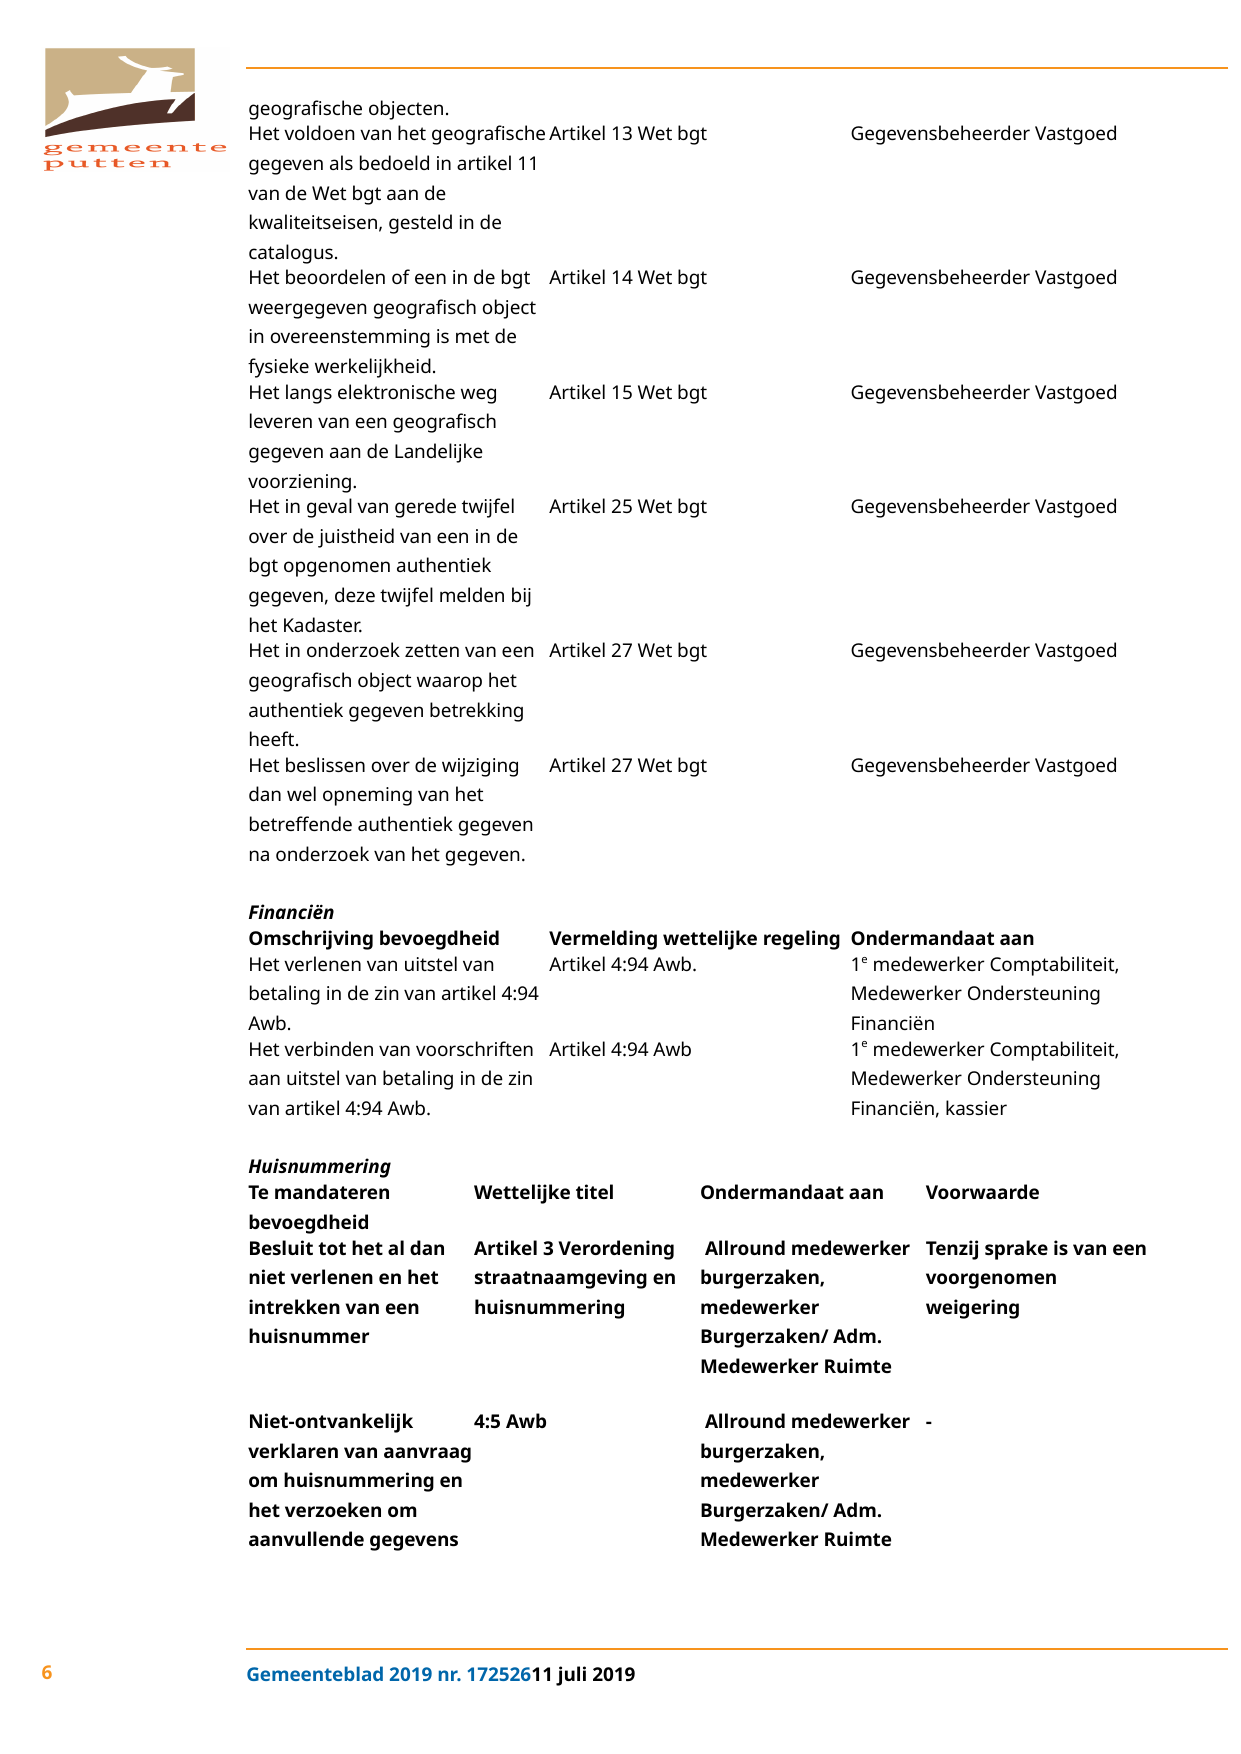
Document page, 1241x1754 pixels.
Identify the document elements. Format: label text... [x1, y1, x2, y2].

table_cell Artikel 14 Wet bgt [549, 265, 850, 379]
table_cell Allround medewerker burgerzaken, medewerker Burgerzaken/ Adm. Medewerker Ruimte [700, 1408, 926, 1552]
table_cell 1e medewerker Comptabiliteit, Medewerker Ondersteuning Financiën [850, 951, 1152, 1036]
table_cell - [926, 1408, 1152, 1552]
table_cell Artikel 13 Wet bgt [549, 121, 850, 264]
table_cell Vermelding wettelijke regeling [549, 925, 850, 951]
table_cell Het langs elektronische weg leveren van een geografisch gegeven aan de Landelijke voorziening. [248, 379, 549, 493]
table_cell [850, 95, 1152, 121]
table_cell Gegevensbeheerder Vastgoed [850, 752, 1152, 867]
table_cell Artikel 4:94 Awb [549, 1036, 850, 1121]
table_cell Wettelijke titel [474, 1179, 700, 1235]
table_cell Artikel 27 Wet bgt [549, 752, 850, 867]
table_cell geografische objecten. [248, 95, 549, 121]
table_cell Gegevensbeheerder Vastgoed [850, 638, 1152, 752]
table_cell Tenzij sprake is van een voorgenomen weigering [926, 1235, 1152, 1408]
table_cell Het verbinden van voorschriften aan uitstel van betaling in de zin van artikel 4:94 Awb. [248, 1036, 549, 1121]
table_cell Het beoordelen of een in de bgt weergegeven geografisch object in overeenstemming is met de fysieke werkelijkheid. [248, 265, 549, 379]
table_header Huisnummering [248, 1154, 474, 1179]
table_cell Gegevensbeheerder Vastgoed [850, 265, 1152, 379]
table_cell Besluit tot het al dan niet verlenen en het intrekken van een huisnummer [248, 1235, 474, 1408]
table_cell Omschrijving bevoegdheid [248, 925, 549, 951]
table_header Financiën [248, 900, 549, 925]
table_cell Ondermandaat aan [700, 1179, 926, 1235]
table_cell 4:5 Awb [474, 1408, 700, 1552]
picture [41, 47, 231, 172]
table_cell Artikel 27 Wet bgt [549, 638, 850, 752]
table_cell Artikel 3 Verordening straatnaamgeving en huisnummering [474, 1235, 700, 1408]
table_cell Gegevensbeheerder Vastgoed [850, 379, 1152, 493]
table_cell Te mandateren bevoegdheid [248, 1179, 474, 1235]
table_cell Het voldoen van het geografische gegeven als bedoeld in artikel 11 van de Wet bgt aan de kwaliteitseisen, gesteld in de catalogus. [248, 121, 549, 264]
table_cell Allround medewerker burgerzaken, medewerker Burgerzaken/ Adm. Medewerker Ruimte [700, 1235, 926, 1408]
table_cell Artikel 25 Wet bgt [549, 494, 850, 638]
table_cell 1e medewerker Comptabiliteit, Medewerker Ondersteuning Financiën, kassier [850, 1036, 1152, 1121]
table_cell Voorwaarde [926, 1179, 1152, 1235]
table_cell Artikel 15 Wet bgt [549, 379, 850, 493]
table_cell Het beslissen over de wijziging dan wel opneming van het betreffende authentiek gegeven na onderzoek van het gegeven. [248, 752, 549, 867]
table_cell Het verlenen van uitstel van betaling in de zin van artikel 4:94 Awb. [248, 951, 549, 1036]
table_cell Het in geval van gerede twijfel over de juistheid van een in de bgt opgenomen authentiek gegeven, deze twijfel melden bij het Kadaster. [248, 494, 549, 638]
table_cell Ondermandaat aan [850, 925, 1152, 951]
table_cell Artikel 4:94 Awb. [549, 951, 850, 1036]
table_cell Gegevensbeheerder Vastgoed [850, 494, 1152, 638]
table_cell [549, 95, 850, 121]
table_cell Het in onderzoek zetten van een geografisch object waarop het authentiek gegeven betrekking heeft. [248, 638, 549, 752]
table_cell Gegevensbeheerder Vastgoed [850, 121, 1152, 264]
table_cell Niet-ontvankelijk verklaren van aanvraag om huisnummering en het verzoeken om aanvullende gegevens [248, 1408, 474, 1552]
